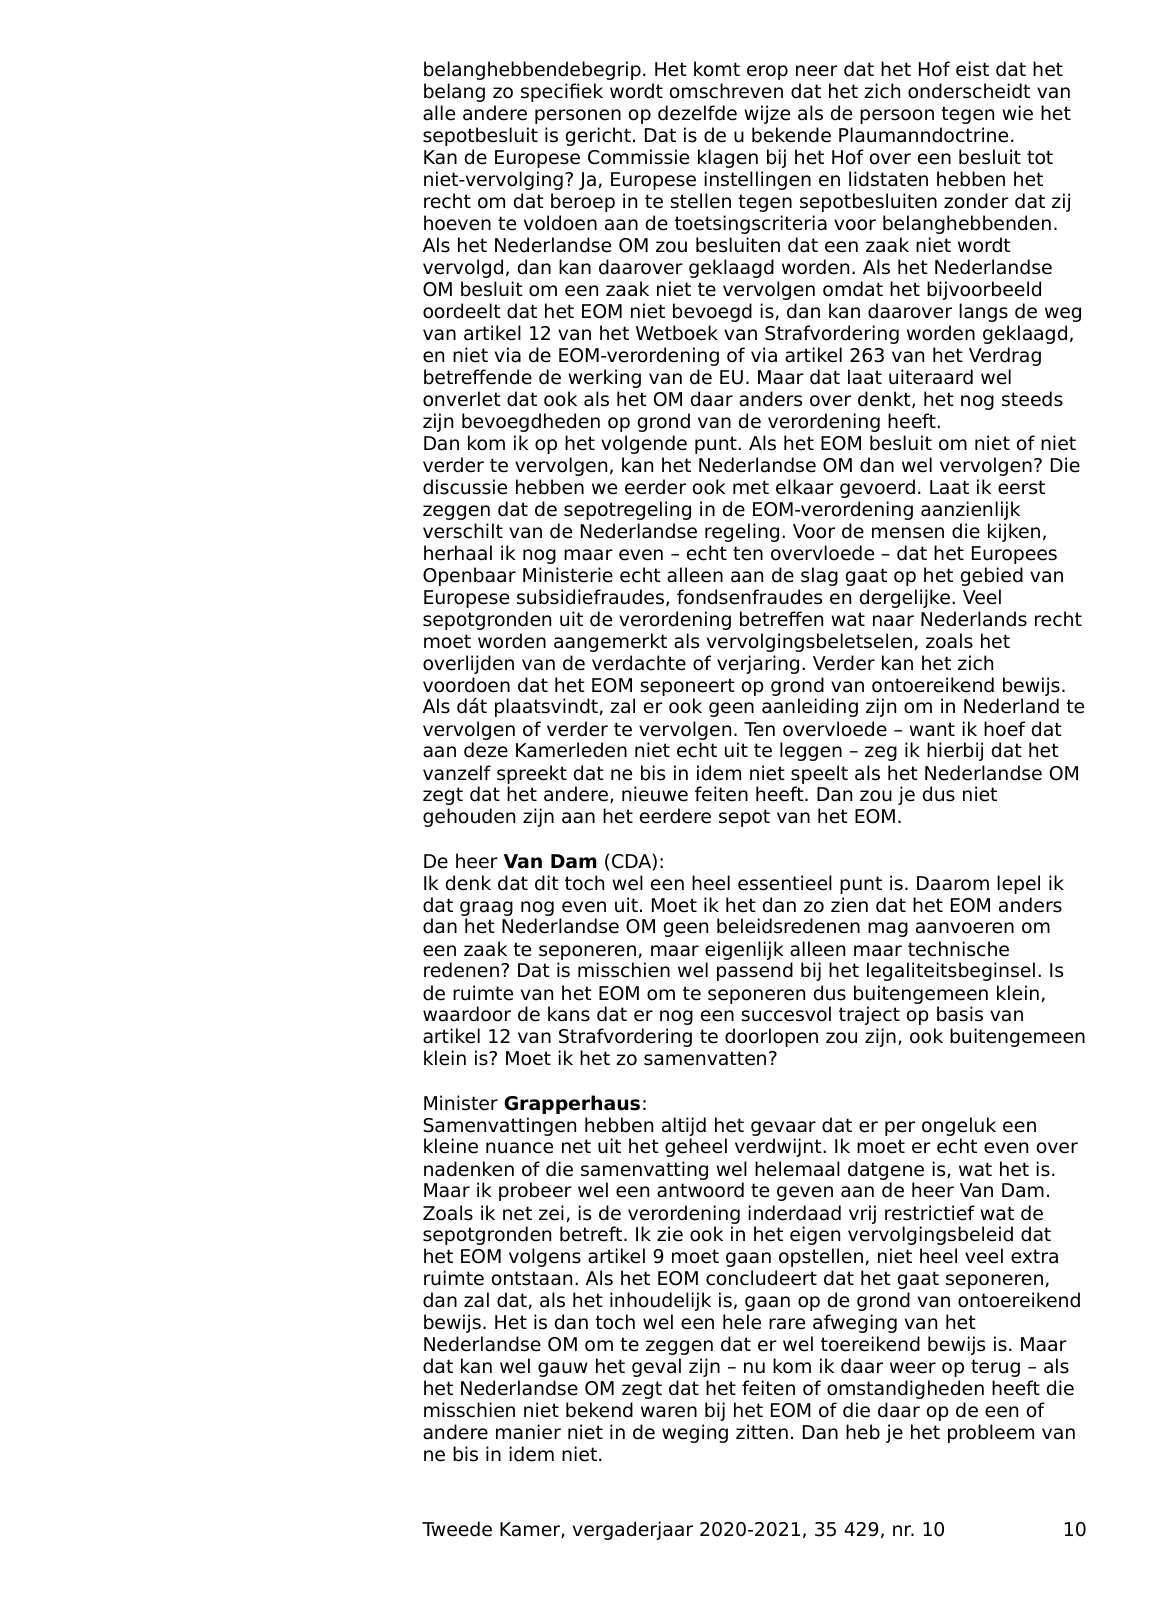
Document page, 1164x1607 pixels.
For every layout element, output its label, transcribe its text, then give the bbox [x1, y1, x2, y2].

text De heer Van Dam (CDA): [422, 851, 1087, 872]
text Dan kom ik op het volgende punt. Als het EOM besluit om niet of niet verder te vervolgen, kan het Nederlandse OM dan wel vervolgen? Die discussie hebben we eerder ook met elkaar gevoerd. Laat ik eerst zeggen dat de sepotregeling in de EOM-verordening aanzienlijk verschilt van de Nederlandse regeling. Voor de mensen die kijken, herhaal ik nog maar even – echt ten overvloede – dat het Europees Openbaar Ministerie echt alleen aan de slag gaat op het gebied van Europese subsidiefraudes, fondsenfraudes en dergelijke. Veel sepotgronden uit de verordening betreffen wat naar Nederlands recht moet worden aangemerkt als vervolgingsbeletselen, zoals het overlijden van de verdachte of verjaring. Verder kan het zich voordoen dat het EOM seponeert op grond van ontoereikend bewijs. Als dát plaatsvindt, zal er ook geen aanleiding zijn om in Nederland te vervolgen of verder te vervolgen. Ten overvloede – want ik hoef dat aan deze Kamerleden niet echt uit te leggen – zeg ik hierbij dat het vanzelf spreekt dat ne bis in idem niet speelt als het Nederlandse OM zegt dat het andere, nieuwe feiten heeft. Dan zou je dus niet gehouden zijn aan het eerdere sepot van het EOM. [422, 433, 1087, 828]
text Minister Grapperhaus: [422, 1092, 1087, 1114]
text Ik denk dat dit toch wel een heel essentieel punt is. Daarom lepel ik dat graag nog even uit. Moet ik het dan zo zien dat het EOM anders dan het Nederlandse OM geen beleidsredenen mag aanvoeren om een zaak te seponeren, maar eigenlijk alleen maar technische redenen? Dat is misschien wel passend bij het legaliteitsbeginsel. Is de ruimte van het EOM om te seponeren dus buitengemeen klein, waardoor de kans dat er nog een succesvol traject op basis van artikel 12 van Strafvordering te doorlopen zou zijn, ook buitengemeen klein is? Moet ik het zo samenvatten? [422, 872, 1087, 1070]
text belanghebbendebegrip. Het komt erop neer dat het Hof eist dat het belang zo specifiek wordt omschreven dat het zich onderscheidt van alle andere personen op dezelfde wijze als de persoon tegen wie het sepotbesluit is gericht. Dat is de u bekende Plaumanndoctrine. [422, 59, 1087, 147]
text Samenvattingen hebben altijd het gevaar dat er per ongeluk een kleine nuance net uit het geheel verdwijnt. Ik moet er echt even over nadenken of die samenvatting wel helemaal datgene is, wat het is. Maar ik probeer wel een antwoord te geven aan de heer Van Dam. Zoals ik net zei, is de verordening inderdaad vrij restrictief wat de sepotgronden betreft. Ik zie ook in het eigen vervolgingsbeleid dat het EOM volgens artikel 9 moet gaan opstellen, niet heel veel extra ruimte ontstaan. Als het EOM concludeert dat het gaat seponeren, dan zal dat, als het inhoudelijk is, gaan op de grond van ontoereikend bewijs. Het is dan toch wel een hele rare afweging van het Nederlandse OM om te zeggen dat er wel toereikend bewijs is. Maar dat kan wel gauw het geval zijn – nu kom ik daar weer op terug – als het Nederlandse OM zegt dat het feiten of omstandigheden heeft die misschien niet bekend waren bij het EOM of die daar op de een of andere manier niet in de weging zitten. Dan heb je het probleem van ne bis in idem niet. [422, 1114, 1087, 1466]
text Kan de Europese Commissie klagen bij het Hof over een besluit tot niet-vervolging? Ja, Europese instellingen en lidstaten hebben het recht om dat beroep in te stellen tegen sepotbesluiten zonder dat zij hoeven te voldoen aan de toetsingscriteria voor belanghebbenden. Als het Nederlandse OM zou besluiten dat een zaak niet wordt vervolgd, dan kan daarover geklaagd worden. Als het Nederlandse OM besluit om een zaak niet te vervolgen omdat het bijvoorbeeld oordeelt dat het EOM niet bevoegd is, dan kan daarover langs de weg van artikel 12 van het Wetboek van Strafvordering worden geklaagd, en niet via de EOM-verordening of via artikel 263 van het Verdrag betreffende de werking van de EU. Maar dat laat uiteraard wel onverlet dat ook als het OM daar anders over denkt, het nog steeds zijn bevoegdheden op grond van de verordening heeft. [422, 147, 1087, 433]
